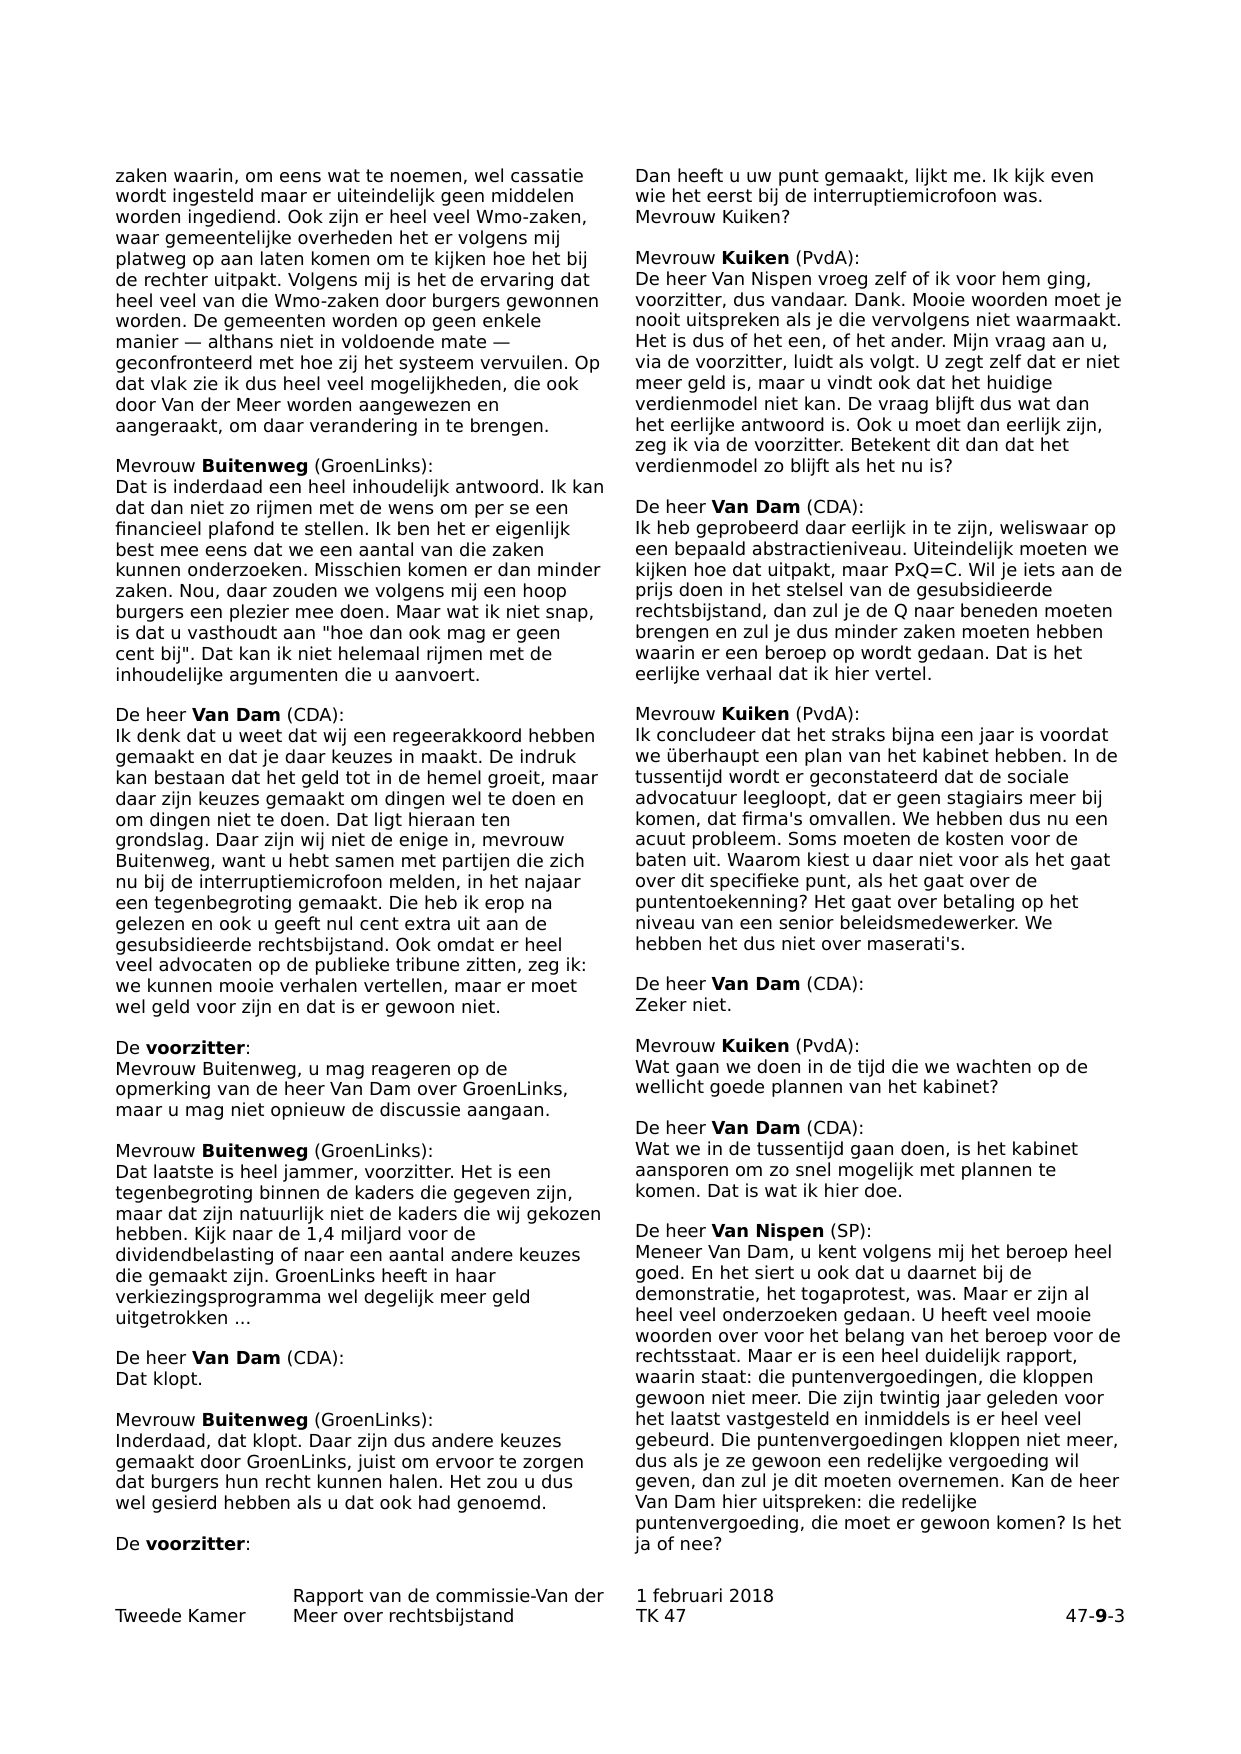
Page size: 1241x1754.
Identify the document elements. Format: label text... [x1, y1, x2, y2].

text De voorzitter: [115, 1038, 605, 1058]
text De heer Van Dam (CDA): [635, 974, 1125, 995]
text De heer Van Dam (CDA): [115, 705, 605, 726]
text Mevrouw Buitenweg (GroenLinks): [115, 456, 605, 477]
text Ik heb geprobeerd daar eerlijk in te zijn, weliswaar op een bepaald abstractieniveau. Uiteindelijk moeten we kijken hoe dat uitpakt, maar PxQ=C. Wil je iets aan de prijs doen in het stelsel van de gesubsidieerde rechtsbijstand, dan zul je de Q naar beneden moeten brengen en zul je dus minder zaken moeten hebben waarin er een beroep op wordt gedaan. Dat is het eerlijke verhaal dat ik hier vertel. [635, 518, 1125, 684]
text Mevrouw Kuiken (PvdA): [635, 248, 1125, 268]
text De heer Van Nispen (SP): [635, 1221, 1125, 1242]
text Dan heeft u uw punt gemaakt, lijkt me. Ik kijk even wie het eerst bij de interruptiemicrofoon was. Mevrouw Kuiken? [635, 165, 1125, 228]
text Wat gaan we doen in de tijd die we wachten op de wellicht goede plannen van het kabinet? [635, 1056, 1125, 1098]
text Ik concludeer dat het straks bijna een jaar is voordat we überhaupt een plan van het kabinet hebben. In de tussentijd wordt er geconstateerd dat de sociale advocatuur leegloopt, dat er geen stagiairs meer bij komen, dat firma's omvallen. We hebben dus nu een acuut probleem. Soms moeten de kosten voor de baten uit. Waarom kiest u daar niet voor als het gaat over dit specifieke punt, als het gaat over de puntentoekenning? Het gaat over betaling op het niveau van een senior beleidsmedewerker. We hebben het dus niet over maserati's. [635, 725, 1125, 954]
text zaken waarin, om eens wat te noemen, wel cassatie wordt ingesteld maar er uiteindelijk geen middelen worden ingediend. Ook zijn er heel veel Wmo-zaken, waar gemeentelijke overheden het er volgens mij platweg op aan laten komen om te kijken hoe het bij de rechter uitpakt. Volgens mij is het de ervaring dat heel veel van die Wmo-zaken door burgers gewonnen worden. De gemeenten worden op geen enkele manier — althans niet in voldoende mate — geconfronteerd met hoe zij het systeem vervuilen. Op dat vlak zie ik dus heel veel mogelijkheden, die ook door Van der Meer worden aangewezen en aangeraakt, om daar verandering in te brengen. [115, 165, 605, 436]
text Inderdaad, dat klopt. Daar zijn dus andere keuzes gemaakt door GroenLinks, juist om ervoor te zorgen dat burgers hun recht kunnen halen. Het zou u dus wel gesierd hebben als u dat ook had genoemd. [115, 1431, 605, 1514]
text Dat is inderdaad een heel inhoudelijk antwoord. Ik kan dat dan niet zo rijmen met de wens om per se een financieel plafond te stellen. Ik ben het er eigenlijk best mee eens dat we een aantal van die zaken kunnen onderzoeken. Misschien komen er dan minder zaken. Nou, daar zouden we volgens mij een hoop burgers een plezier mee doen. Maar wat ik niet snap, is dat u vasthoudt aan "hoe dan ook mag er geen cent bij". Dat kan ik niet helemaal rijmen met de inhoudelijke argumenten die u aanvoert. [115, 477, 605, 685]
text Ik denk dat u weet dat wij een regeerakkoord hebben gemaakt en dat je daar keuzes in maakt. De indruk kan bestaan dat het geld tot in de hemel groeit, maar daar zijn keuzes gemaakt om dingen wel te doen en om dingen niet te doen. Dat ligt hieraan ten grondslag. Daar zijn wij niet de enige in, mevrouw Buitenweg, want u hebt samen met partijen die zich nu bij de interruptiemicrofoon melden, in het najaar een tegenbegroting gemaakt. Die heb ik erop na gelezen en ook u geeft nul cent extra uit aan de gesubsidieerde rechtsbijstand. Ook omdat er heel veel advocaten op de publieke tribune zitten, zeg ik: we kunnen mooie verhalen vertellen, maar er moet wel geld voor zijn en dat is er gewoon niet. [115, 726, 605, 1018]
text Mevrouw Buitenweg (GroenLinks): [115, 1410, 605, 1431]
text Mevrouw Kuiken (PvdA): [635, 704, 1125, 725]
text Dat laatste is heel jammer, voorzitter. Het is een tegenbegroting binnen de kaders die gegeven zijn, maar dat zijn natuurlijk niet de kaders die wij gekozen hebben. Kijk naar de 1,4 miljard voor de dividendbelasting of naar een aantal andere keuzes die gemaakt zijn. GroenLinks heeft in haar verkiezingsprogramma wel degelijk meer geld uitgetrokken ... [115, 1162, 605, 1328]
text Mevrouw Buitenweg, u mag reageren op de opmerking van de heer Van Dam over GroenLinks, maar u mag niet opnieuw de discussie aangaan. [115, 1058, 605, 1121]
text Mevrouw Kuiken (PvdA): [635, 1036, 1125, 1056]
text Wat we in de tussentijd gaan doen, is het kabinet aansporen om zo snel mogelijk met plannen te komen. Dat is wat ik hier doe. [635, 1139, 1125, 1201]
text Mevrouw Buitenweg (GroenLinks): [115, 1141, 605, 1162]
text Zeker niet. [635, 995, 1125, 1016]
text De heer Van Dam (CDA): [115, 1348, 605, 1369]
text De heer Van Dam (CDA): [635, 1118, 1125, 1139]
text De heer Van Nispen vroeg zelf of ik voor hem ging, voorzitter, dus vandaar. Dank. Mooie woorden moet je nooit uitspreken als je die vervolgens niet waarmaakt. Het is dus of het een, of het ander. Mijn vraag aan u, via de voorzitter, luidt als volgt. U zegt zelf dat er niet meer geld is, maar u vindt ook dat het huidige verdienmodel niet kan. De vraag blijft dus wat dan het eerlijke antwoord is. Ook u moet dan eerlijk zijn, zeg ik via de voorzitter. Betekent dit dan dat het verdienmodel zo blijft als het nu is? [635, 268, 1125, 477]
text De heer Van Dam (CDA): [635, 497, 1125, 518]
text Meneer Van Dam, u kent volgens mij het beroep heel goed. En het siert u ook dat u daarnet bij de demonstratie, het togaprotest, was. Maar er zijn al heel veel onderzoeken gedaan. U heeft veel mooie woorden over voor het belang van het beroep voor de rechtsstaat. Maar er is een heel duidelijk rapport, waarin staat: die puntenvergoedingen, die kloppen gewoon niet meer. Die zijn twintig jaar geleden voor het laatst vastgesteld en inmiddels is er heel veel gebeurd. Die puntenvergoedingen kloppen niet meer, dus als je ze gewoon een redelijke vergoeding wil geven, dan zul je dit moeten overnemen. Kan de heer Van Dam hier uitspreken: die redelijke puntenvergoeding, die moet er gewoon komen? Is het ja of nee? [635, 1242, 1125, 1554]
text Dat klopt. [115, 1369, 605, 1390]
text De voorzitter: [115, 1534, 605, 1554]
